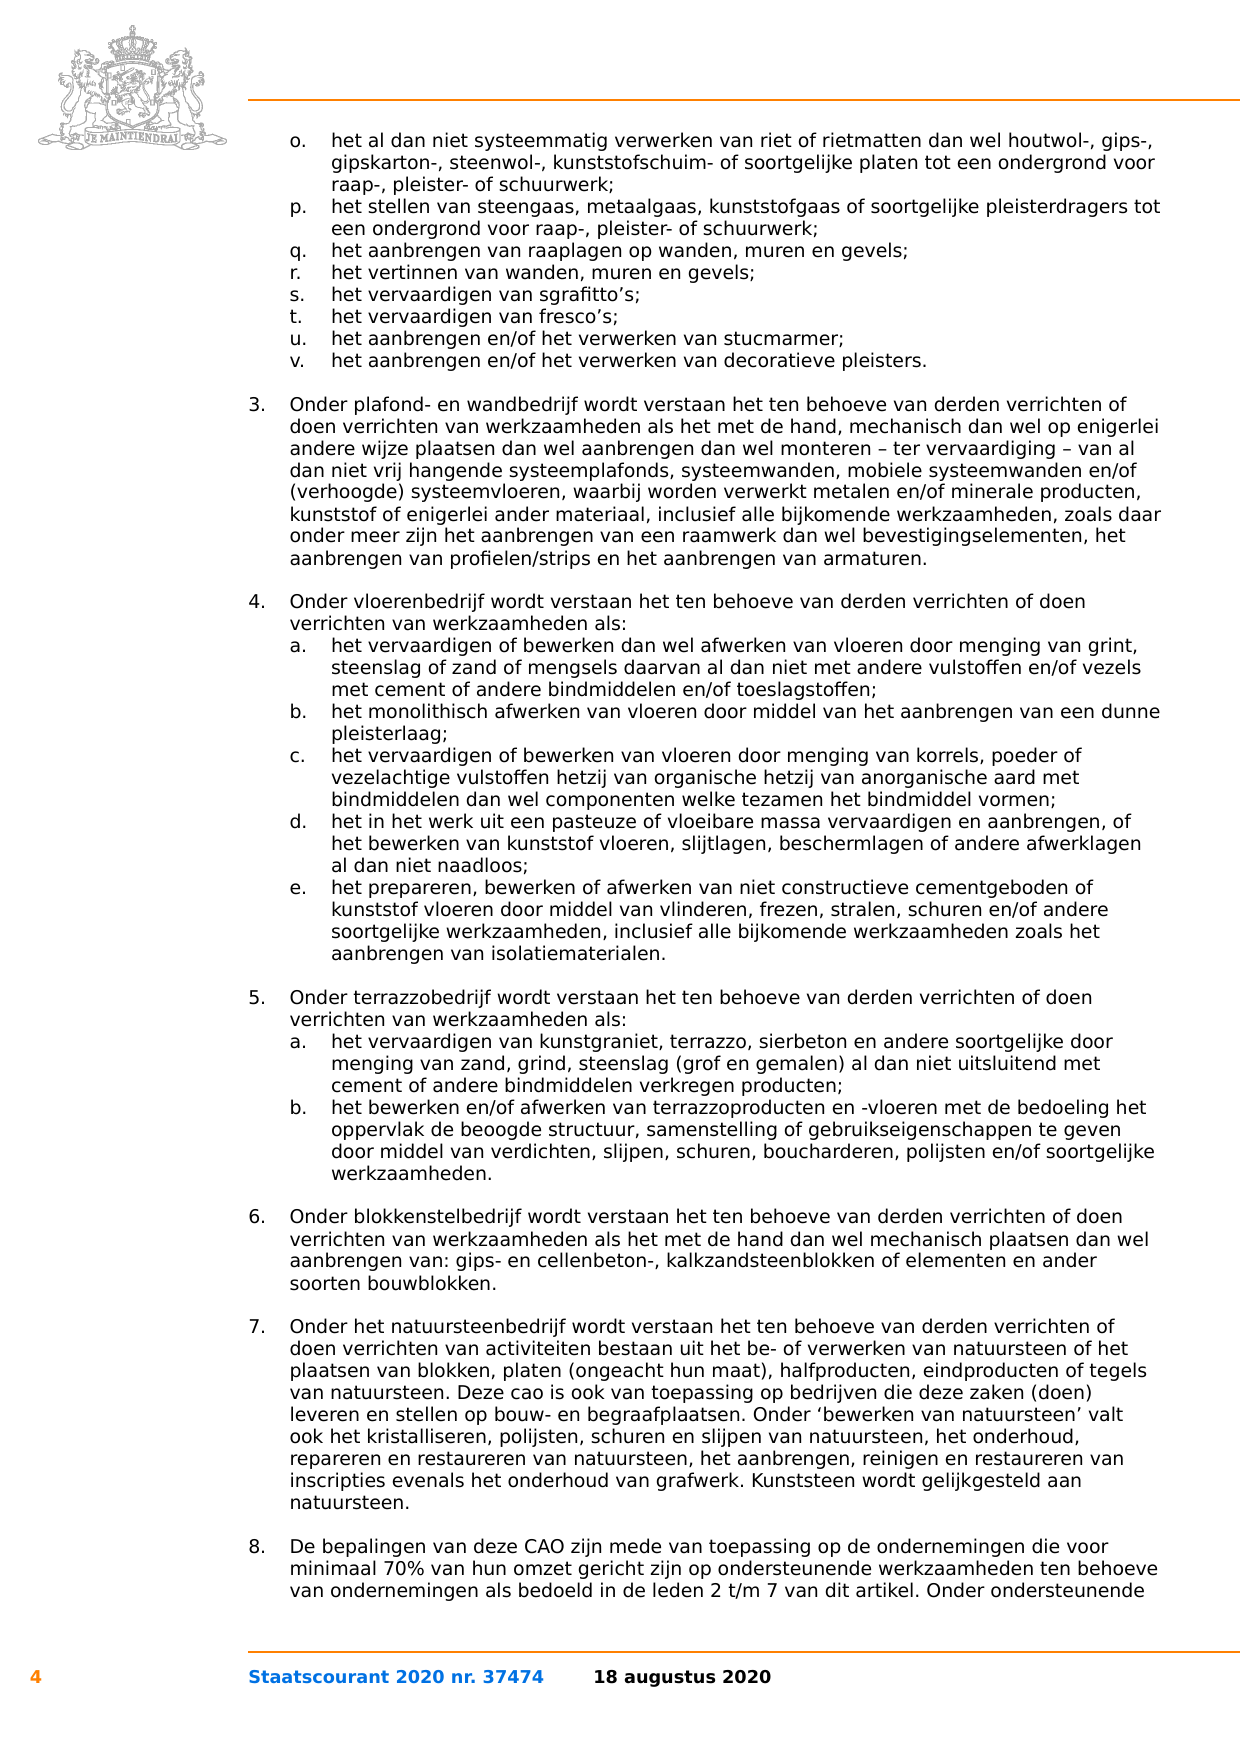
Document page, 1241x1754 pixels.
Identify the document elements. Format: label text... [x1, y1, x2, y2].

text d. het in het werk uit een pasteuze of vloeibare massa vervaardigen en aanbrengen, of het bewerken van kunststof vloeren, slijtlagen, beschermlagen of andere afwerklagen al dan niet naadloos; [289, 811, 1163, 877]
text e. het prepareren, bewerken of afwerken van niet constructieve cementgeboden of kunststof vloeren door middel van vlinderen, frezen, stralen, schuren en/of andere soortgelijke werkzaamheden, inclusief alle bijkomende werkzaamheden zoals het aanbrengen van isolatiematerialen. [289, 877, 1163, 965]
text s. het vervaardigen van sgrafitto’s; [289, 284, 1163, 306]
text q. het aanbrengen van raaplagen op wanden, muren en gevels; [289, 240, 1163, 262]
text o. het al dan niet systeemmatig verwerken van riet of rietmatten dan wel houtwol-, gips-, gipskarton-, steenwol-, kunststofschuim- of soortgelijke platen tot een ondergrond voor raap-, pleister- of schuurwerk; [289, 130, 1163, 196]
text u. het aanbrengen en/of het verwerken van stucmarmer; [289, 328, 1163, 350]
text v. het aanbrengen en/of het verwerken van decoratieve pleisters. [289, 350, 1163, 372]
text 7. Onder het natuursteenbedrijf wordt verstaan het ten behoeve van derden verrichten of doen verrichten van activiteiten bestaan uit het be- of verwerken van natuursteen of het plaatsen van blokken, platen (ongeacht hun maat), halfproducten, eindproducten of tegels van natuursteen. Deze cao is ook van toepassing op bedrijven die deze zaken (doen) leveren en stellen op bouw- en begraafplaatsen. Onder ‘bewerken van natuursteen’ valt ook het kristalliseren, polijsten, schuren en slijpen van natuursteen, het onderhoud, repareren en restaureren van natuursteen, het aanbrengen, reinigen en restaureren van inscripties evenals het onderhoud van grafwerk. Kunststeen wordt gelijkgesteld aan natuursteen. [248, 1316, 1163, 1514]
text t. het vervaardigen van fresco’s; [289, 306, 1163, 328]
text b. het monolithisch afwerken van vloeren door middel van het aanbrengen van een dunne pleisterlaag; [289, 701, 1163, 745]
text b. het bewerken en/of afwerken van terrazzoproducten en -vloeren met de bedoeling het oppervlak de beoogde structuur, samenstelling of gebruikseigenschappen te geven door middel van verdichten, slijpen, schuren, boucharderen, polijsten en/of soortgelijke werkzaamheden. [289, 1097, 1163, 1184]
picture [38, 25, 227, 150]
text c. het vervaardigen of bewerken van vloeren door menging van korrels, poeder of vezelachtige vulstoffen hetzij van organische hetzij van anorganische aard met bindmiddelen dan wel componenten welke tezamen het bindmiddel vormen; [289, 745, 1163, 811]
text 8. De bepalingen van deze CAO zijn mede van toepassing op de ondernemingen die voor minimaal 70% van hun omzet gericht zijn op ondersteunende werkzaamheden ten behoeve van ondernemingen als bedoeld in de leden 2 t/m 7 van dit artikel. Onder ondersteunende [248, 1536, 1163, 1602]
text r. het vertinnen van wanden, muren en gevels; [289, 262, 1163, 284]
text 6. Onder blokkenstelbedrijf wordt verstaan het ten behoeve van derden verrichten of doen verrichten van werkzaamheden als het met de hand dan wel mechanisch plaatsen dan wel aanbrengen van: gips- en cellenbeton-, kalkzandsteenblokken of elementen en ander soorten bouwblokken. [248, 1206, 1163, 1294]
text 5. Onder terrazzobedrijf wordt verstaan het ten behoeve van derden verrichten of doen verrichten van werkzaamheden als: [248, 987, 1163, 1031]
text 3. Onder plafond- en wandbedrijf wordt verstaan het ten behoeve van derden verrichten of doen verrichten van werkzaamheden als het met de hand, mechanisch dan wel op enigerlei andere wijze plaatsen dan wel aanbrengen dan wel monteren – ter vervaardiging – van al dan niet vrij hangende systeemplafonds, systeemwanden, mobiele systeemwanden en/of (verhoogde) systeemvloeren, waarbij worden verwerkt metalen en/of minerale producten, kunststof of enigerlei ander materiaal, inclusief alle bijkomende werkzaamheden, zoals daar onder meer zijn het aanbrengen van een raamwerk dan wel bevestigingselementen, het aanbrengen van profielen/strips en het aanbrengen van armaturen. [248, 393, 1163, 569]
text p. het stellen van steengaas, metaalgaas, kunststofgaas of soortgelijke pleisterdragers tot een ondergrond voor raap-, pleister- of schuurwerk; [289, 196, 1163, 240]
text 4. Onder vloerenbedrijf wordt verstaan het ten behoeve van derden verrichten of doen verrichten van werkzaamheden als: [248, 591, 1163, 635]
text a. het vervaardigen of bewerken dan wel afwerken van vloeren door menging van grint, steenslag of zand of mengsels daarvan al dan niet met andere vulstoffen en/of vezels met cement of andere bindmiddelen en/of toeslagstoffen; [289, 635, 1163, 701]
text a. het vervaardigen van kunstgraniet, terrazzo, sierbeton en andere soortgelijke door menging van zand, grind, steenslag (grof en gemalen) al dan niet uitsluitend met cement of andere bindmiddelen verkregen producten; [289, 1031, 1163, 1097]
